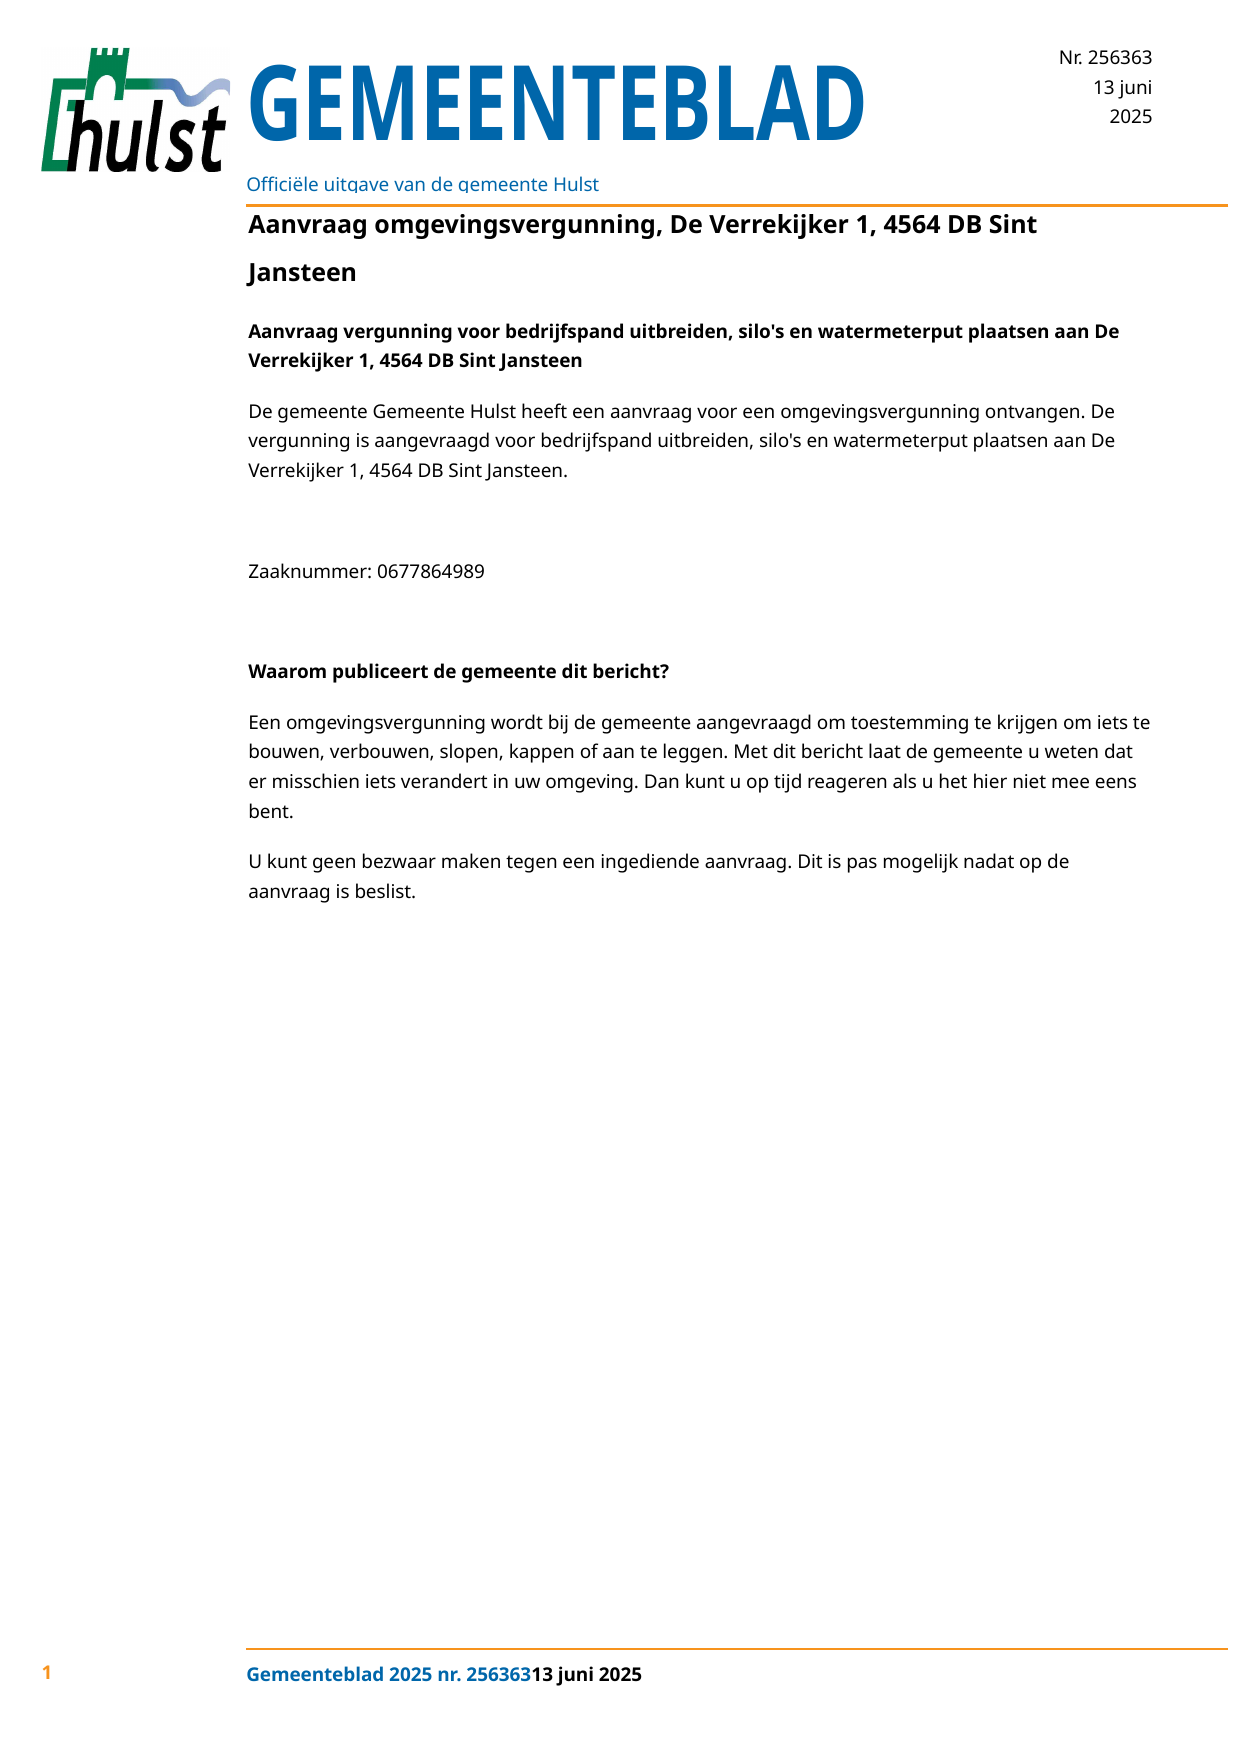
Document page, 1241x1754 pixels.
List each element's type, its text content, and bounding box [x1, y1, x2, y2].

text Waarom publiceert de gemeente dit bericht? [248, 659, 1152, 684]
text Aanvraag vergunning voor bedrijfspand uitbreiden, silo's en watermeterput plaatsen aan De Verrekijker 1, 4564 DB Sint Jansteen [248, 318, 1152, 373]
text Een omgevingsvergunning wordt bij de gemeente aangevraagd om toestemming te krijgen om iets te bouwen, verbouwen, slopen, kappen of aan te leggen. Met dit bericht laat de gemeente u weten dat er misschien iets verandert in uw omgeving. Dan kunt u op tijd reageren als u het hier niet mee eens bent. [248, 709, 1152, 824]
text Zaaknummer: 0677864989 [248, 558, 1152, 584]
text U kunt geen bezwaar maken tegen een ingediende aanvraag. Dit is pas mogelijk nadat op de aanvraag is beslist. [248, 848, 1152, 904]
picture [41, 47, 231, 172]
text De gemeente Gemeente Hulst heeft een aanvraag voor een omgevingsvergunning ontvangen. De vergunning is aangevraagd voor bedrijfspand uitbreiden, silo's en watermeterput plaatsen aan De Verrekijker 1, 4564 DB Sint Jansteen. [248, 398, 1152, 483]
text Aanvraag omgevingsvergunning, De Verrekijker 1, 4564 DB Sint Jansteen [248, 207, 1152, 288]
